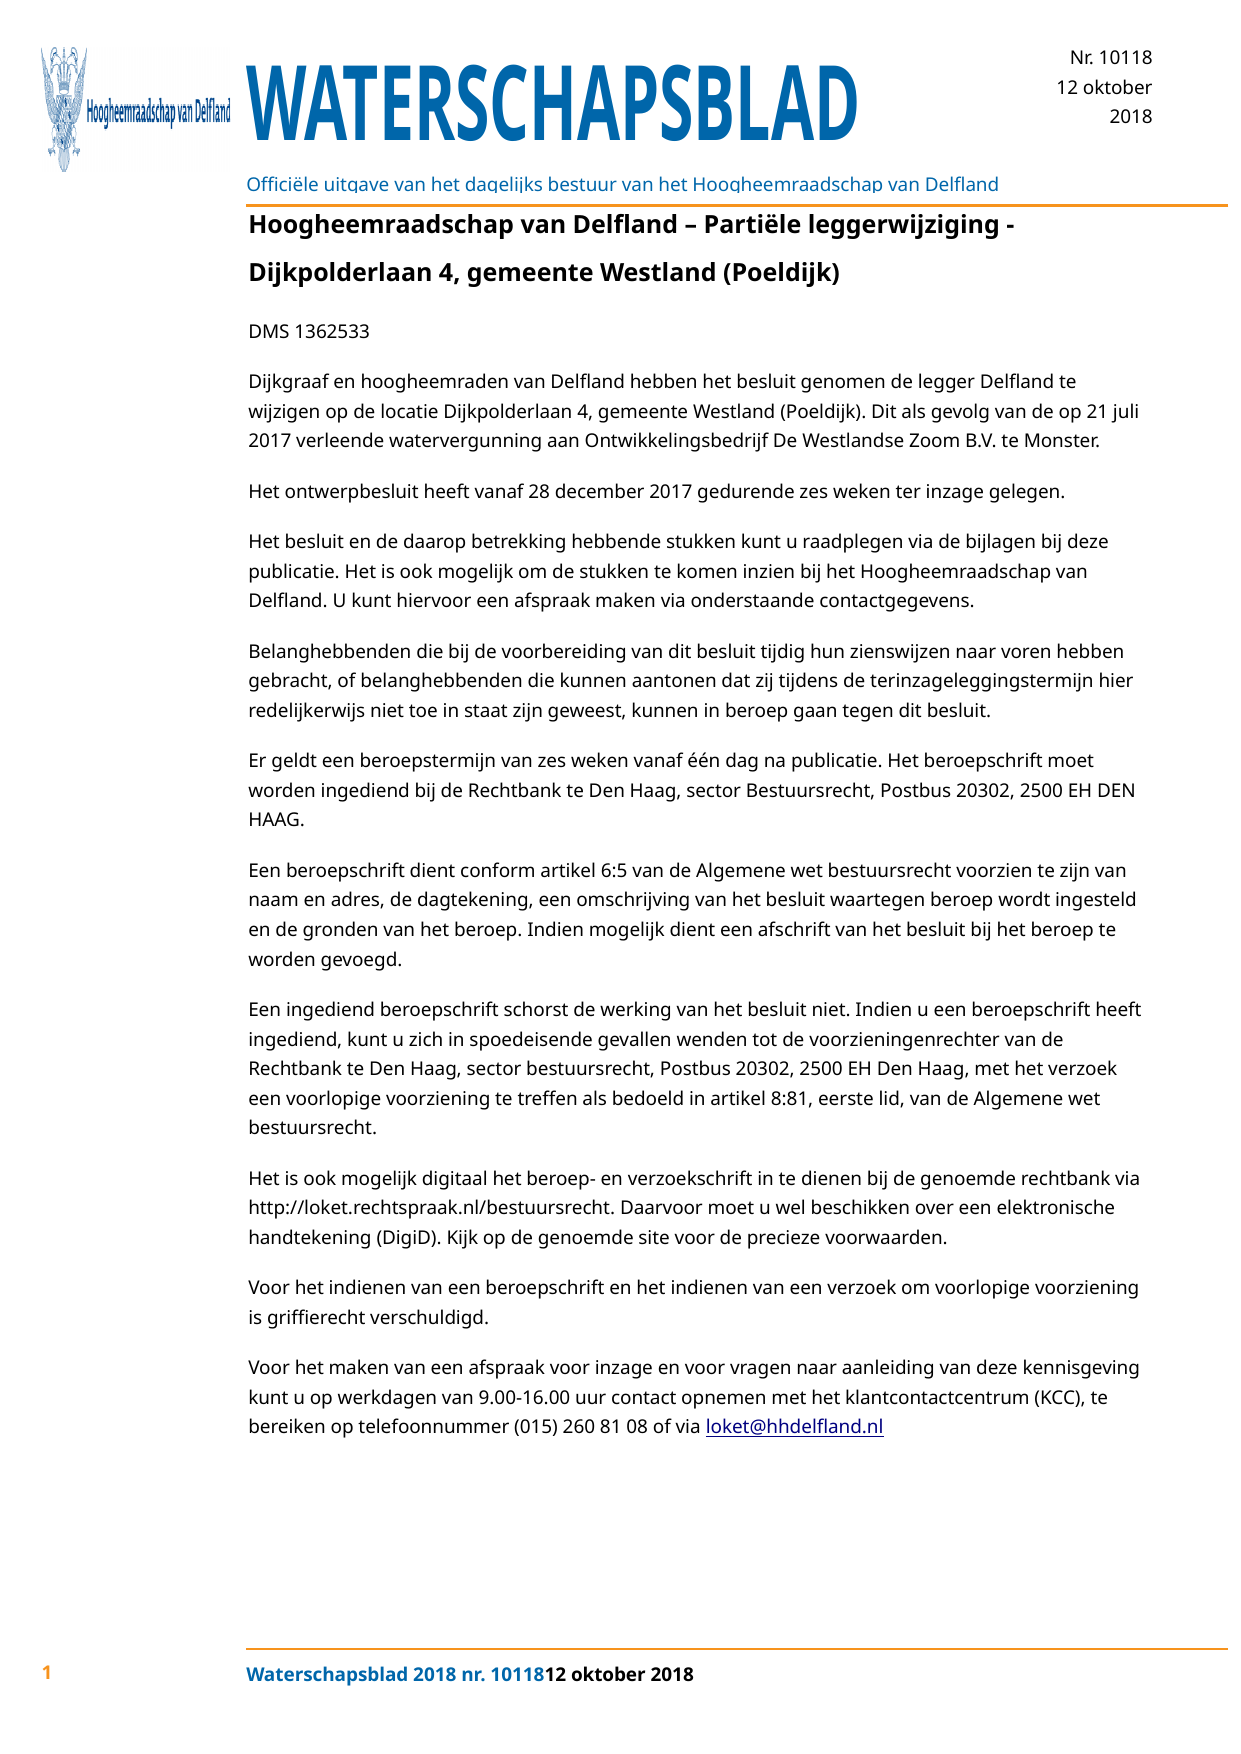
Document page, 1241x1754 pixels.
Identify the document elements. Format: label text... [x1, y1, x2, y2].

picture [41, 47, 231, 172]
text Dijkgraaf en hoogheemraden van Delfland hebben het besluit genomen de legger Delfland te wijzigen op de locatie Dijkpolderlaan 4, gemeente Westland (Poeldijk). Dit als gevolg van de op 21 juli 2017 verleende watervergunning aan Ontwikkelingsbedrijf De Westlandse Zoom B.V. te Monster. [248, 368, 1152, 453]
text Voor het maken van een afspraak voor inzage en voor vragen naar aanleiding van deze kennisgeving kunt u op werkdagen van 9.00-16.00 uur contact opnemen met het klantcontactcentrum (KCC), te bereiken op telefoonnummer (015) 260 81 08 of via loket@hhdelfland.nl [248, 1354, 1152, 1439]
text Het ontwerpbesluit heeft vanaf 28 december 2017 gedurende zes weken ter inzage gelegen. [248, 478, 1152, 504]
text DMS 1362533 [248, 318, 1152, 344]
text Een beroepschrift dient conform artikel 6:5 van de Algemene wet bestuursrecht voorzien te zijn van naam en adres, de dagtekening, een omschrijving van het besluit waartegen beroep wordt ingesteld en de gronden van het beroep. Indien mogelijk dient een afschrift van het besluit bij het beroep te worden gevoegd. [248, 857, 1152, 972]
text Er geldt een beroepstermijn van zes weken vanaf één dag na publicatie. Het beroepschrift moet worden ingediend bij de Rechtbank te Den Haag, sector Bestuursrecht, Postbus 20302, 2500 EH DEN HAAG. [248, 747, 1152, 832]
text Belanghebbenden die bij de voorbereiding van dit besluit tijdig hun zienswijzen naar voren hebben gebracht, of belanghebbenden die kunnen aantonen dat zij tijdens de terinzageleggingstermijn hier redelijkerwijs niet toe in staat zijn geweest, kunnen in beroep gaan tegen dit besluit. [248, 638, 1152, 723]
text Voor het indienen van een beroepschrift en het indienen van een verzoek om voorlopige voorziening is griffierecht verschuldigd. [248, 1274, 1152, 1330]
text Het is ook mogelijk digitaal het beroep- en verzoekschrift in te dienen bij de genoemde rechtbank via http://loket.rechtspraak.nl/bestuursrecht. Daarvoor moet u wel beschikken over een elektronische handtekening (DigiD). Kijk op de genoemde site voor de precieze voorwaarden. [248, 1165, 1152, 1250]
text Het besluit en de daarop betrekking hebbende stukken kunt u raadplegen via de bijlagen bij deze publicatie. Het is ook mogelijk om de stukken te komen inzien bij het Hoogheemraadschap van Delfland. U kunt hiervoor een afspraak maken via onderstaande contactgegevens. [248, 528, 1152, 613]
text Een ingediend beroepschrift schorst de werking van het besluit niet. Indien u een beroepschrift heeft ingediend, kunt u zich in spoedeisende gevallen wenden tot de voorzieningenrechter van de Rechtbank te Den Haag, sector bestuursrecht, Postbus 20302, 2500 EH Den Haag, met het verzoek een voorlopige voorziening te treffen als bedoeld in artikel 8:81, eerste lid, van de Algemene wet bestuursrecht. [248, 996, 1152, 1140]
text Hoogheemraadschap van Delfland – Partiële leggerwijziging - Dijkpolderlaan 4, gemeente Westland (Poeldijk) [248, 207, 1152, 288]
